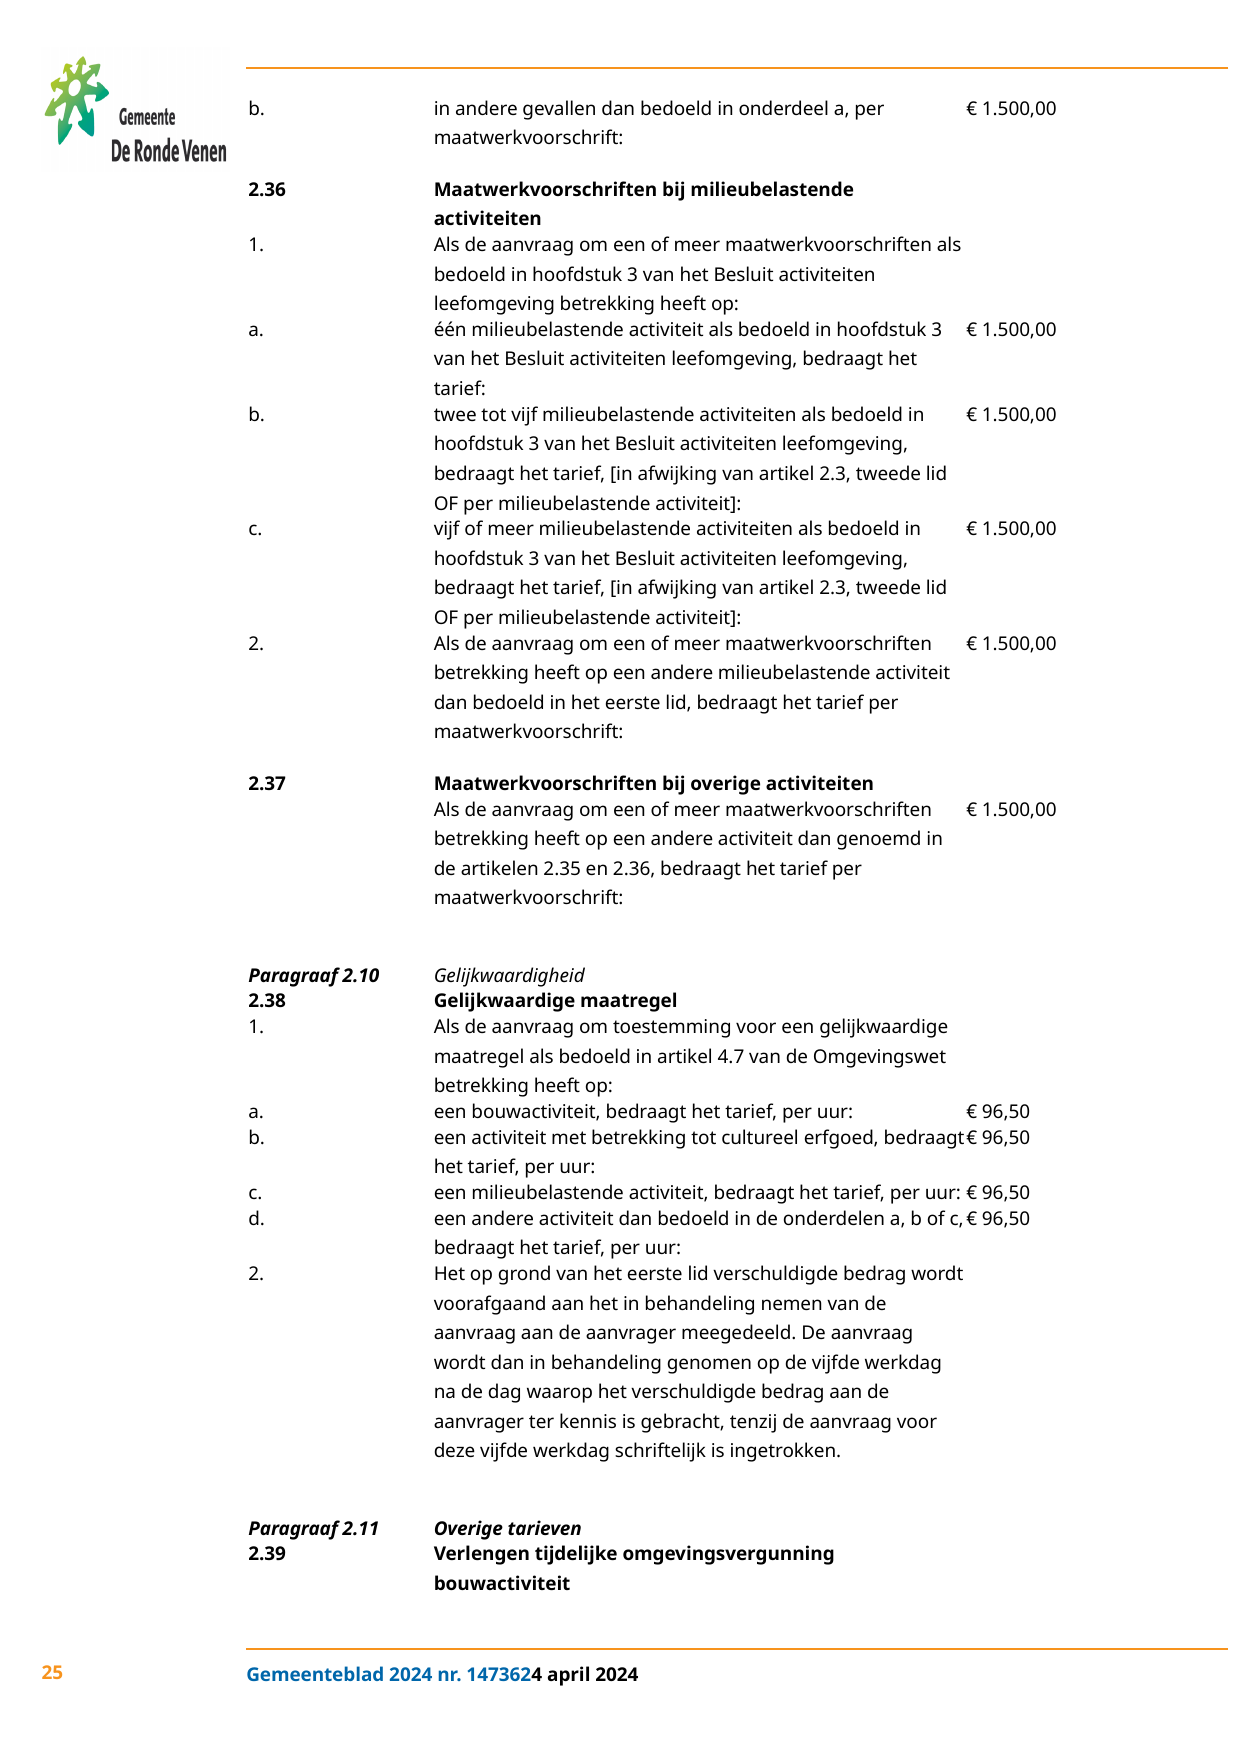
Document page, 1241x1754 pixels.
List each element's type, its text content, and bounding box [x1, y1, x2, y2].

table_cell vijf of meer milieubelastende activiteiten als bedoeld in hoofdstuk 3 van het Besluit activiteiten leefomgeving, bedraagt het tarief, [in afwijking van artikel 2.3, tweede lid OF per milieubelastende activiteit]: [434, 515, 966, 630]
picture [41, 47, 231, 172]
table_cell 2. [248, 1260, 433, 1463]
table_cell [966, 770, 1152, 796]
table_cell [248, 1489, 433, 1515]
table_cell b. [248, 95, 433, 150]
table_cell 2.36 [248, 176, 433, 231]
table_cell € 96,50 [966, 1179, 1152, 1205]
table_cell b. [248, 1124, 433, 1179]
table_cell [434, 936, 966, 962]
table_cell [966, 231, 1152, 316]
table_cell [966, 1489, 1152, 1515]
table_cell [248, 936, 433, 962]
table_cell [966, 1013, 1152, 1098]
table_cell Verlengen tijdelijke omgevingsvergunning bouwactiviteit [434, 1541, 966, 1596]
table_cell a. [248, 316, 433, 401]
table_cell in andere gevallen dan bedoeld in onderdeel a, per maatwerkvoorschrift: [434, 95, 966, 150]
table_cell [966, 1260, 1152, 1463]
table_cell [966, 1515, 1152, 1541]
table_cell twee tot vijf milieubelastende activiteiten als bedoeld in hoofdstuk 3 van het Besluit activiteiten leefomgeving, bedraagt het tarief, [in afwijking van artikel 2.3, tweede lid OF per milieubelastende activiteit]: [434, 401, 966, 515]
table_cell een milieubelastende activiteit, bedraagt het tarief, per uur: [434, 1179, 966, 1205]
table_cell [966, 744, 1152, 770]
table_cell b. [248, 401, 433, 515]
table_cell € 1.500,00 [966, 401, 1152, 515]
table_cell Gelijkwaardigheid [434, 962, 966, 987]
table_cell [966, 150, 1152, 176]
table_cell [966, 988, 1152, 1013]
table_cell [248, 1464, 433, 1489]
table_cell € 1.500,00 [966, 515, 1152, 630]
table_cell € 96,50 [966, 1205, 1152, 1260]
table_cell [248, 910, 433, 936]
table_cell [966, 936, 1152, 962]
table_cell € 96,50 [966, 1098, 1152, 1124]
table_cell 2.38 [248, 988, 433, 1013]
table_cell Als de aanvraag om toestemming voor een gelijkwaardige maatregel als bedoeld in artikel 4.7 van de Omgevingswet betrekking heeft op: [434, 1013, 966, 1098]
table_cell [434, 1464, 966, 1489]
table_cell [966, 176, 1152, 231]
table_cell € 1.500,00 [966, 630, 1152, 744]
table_cell 2.37 [248, 770, 433, 796]
table_cell € 1.500,00 [966, 95, 1152, 150]
table_cell Het op grond van het eerste lid verschuldigde bedrag wordt voorafgaand aan het in behandeling nemen van de aanvraag aan de aanvrager meegedeeld. De aanvraag wordt dan in behandeling genomen op de vijfde werkdag na de dag waarop het verschuldigde bedrag aan de aanvrager ter kennis is gebracht, tenzij de aanvraag voor deze vijfde werkdag schriftelijk is ingetrokken. [434, 1260, 966, 1463]
table_cell [248, 150, 433, 176]
table_cell [248, 796, 433, 910]
table_cell Gelijkwaardige maatregel [434, 988, 966, 1013]
table_cell één milieubelastende activiteit als bedoeld in hoofdstuk 3 van het Besluit activiteiten leefomgeving, bedraagt het tarief: [434, 316, 966, 401]
table_cell [248, 744, 433, 770]
table_cell een activiteit met betrekking tot cultureel erfgoed, bedraagt het tarief, per uur: [434, 1124, 966, 1179]
table_cell [966, 962, 1152, 987]
table_cell Als de aanvraag om een of meer maatwerkvoorschriften betrekking heeft op een andere milieubelastende activiteit dan bedoeld in het eerste lid, bedraagt het tarief per maatwerkvoorschrift: [434, 630, 966, 744]
table_cell c. [248, 1179, 433, 1205]
table_cell Als de aanvraag om een of meer maatwerkvoorschriften betrekking heeft op een andere activiteit dan genoemd in de artikelen 2.35 en 2.36, bedraagt het tarief per maatwerkvoorschrift: [434, 796, 966, 910]
table_cell € 96,50 [966, 1124, 1152, 1179]
table_cell 2.39 [248, 1541, 433, 1596]
table_cell [966, 1464, 1152, 1489]
table_cell Paragraaf 2.11 [248, 1515, 433, 1541]
table_cell € 1.500,00 [966, 796, 1152, 910]
table_cell 2. [248, 630, 433, 744]
table_cell [434, 150, 966, 176]
table_cell 1. [248, 231, 433, 316]
table_cell Maatwerkvoorschriften bij milieubelastende activiteiten [434, 176, 966, 231]
table_cell Overige tarieven [434, 1515, 966, 1541]
table_cell € 1.500,00 [966, 316, 1152, 401]
table_cell c. [248, 515, 433, 630]
table_cell [434, 1489, 966, 1515]
table_cell [434, 744, 966, 770]
table_cell [966, 910, 1152, 936]
table_cell 1. [248, 1013, 433, 1098]
table_cell een andere activiteit dan bedoeld in de onderdelen a, b of c, bedraagt het tarief, per uur: [434, 1205, 966, 1260]
table_cell Als de aanvraag om een of meer maatwerkvoorschriften als bedoeld in hoofdstuk 3 van het Besluit activiteiten leefomgeving betrekking heeft op: [434, 231, 966, 316]
table_cell a. [248, 1098, 433, 1124]
table_cell [966, 1541, 1152, 1596]
table_cell Paragraaf 2.10 [248, 962, 433, 987]
table_cell d. [248, 1205, 433, 1260]
table_cell een bouwactiviteit, bedraagt het tarief, per uur: [434, 1098, 966, 1124]
table_cell [434, 910, 966, 936]
table_cell Maatwerkvoorschriften bij overige activiteiten [434, 770, 966, 796]
